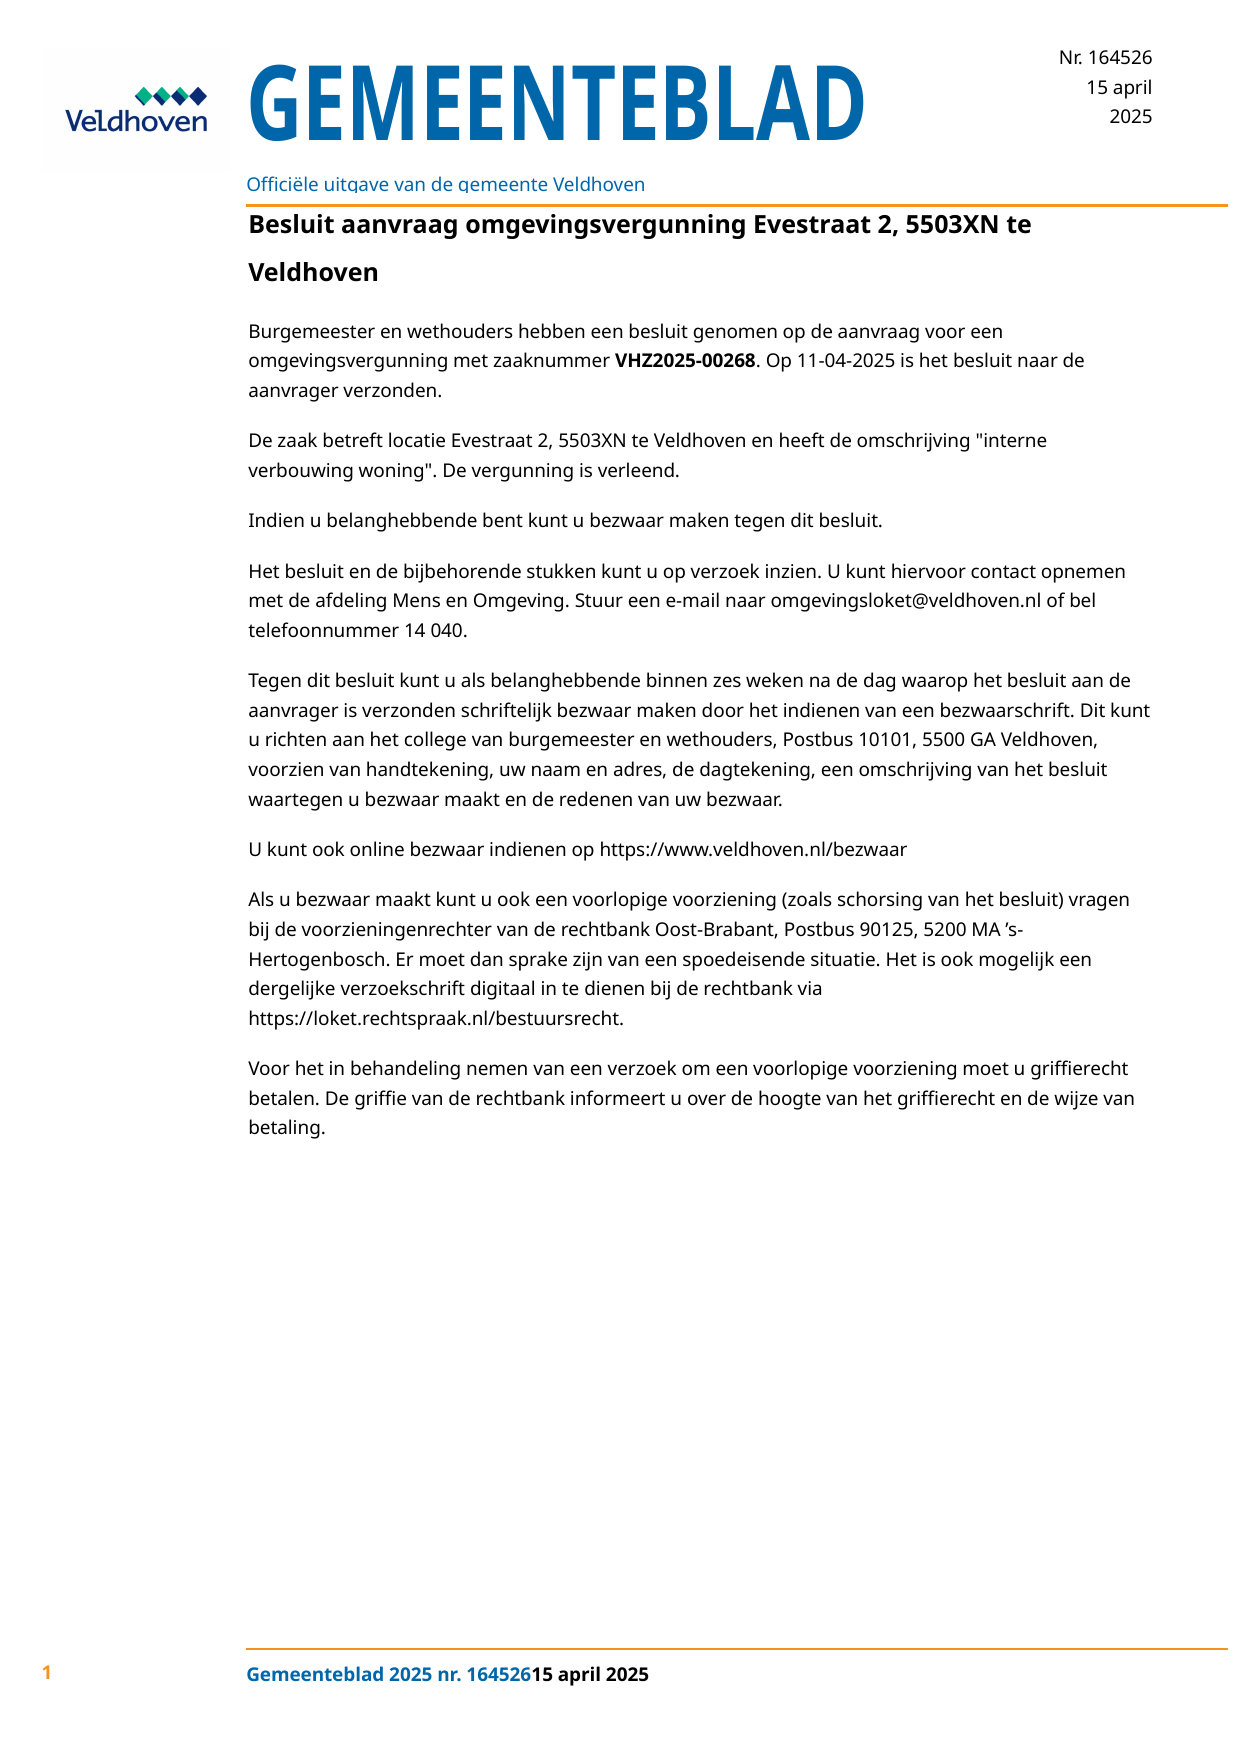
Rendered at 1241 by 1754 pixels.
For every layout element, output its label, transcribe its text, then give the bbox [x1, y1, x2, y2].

text Burgemeester en wethouders hebben een besluit genomen op de aanvraag voor een omgevingsvergunning met zaaknummer VHZ2025-00268. Op 11-04-2025 is het besluit naar de aanvrager verzonden. [248, 318, 1152, 403]
picture [41, 47, 231, 172]
text U kunt ook online bezwaar indienen op https://www.veldhoven.nl/bezwaar [248, 836, 1152, 862]
text Tegen dit besluit kunt u als belanghebbende binnen zes weken na de dag waarop het besluit aan de aanvrager is verzonden schriftelijk bezwaar maken door het indienen van een bezwaarschrift. Dit kunt u richten aan het college van burgemeester en wethouders, Postbus 10101, 5500 GA Veldhoven, voorzien van handtekening, uw naam en adres, de dagtekening, een omschrijving van het besluit waartegen u bezwaar maakt en de redenen van uw bezwaar. [248, 667, 1152, 812]
text Voor het in behandeling nemen van een verzoek om een voorlopige voorziening moet u griffierecht betalen. De griffie van de rechtbank informeert u over de hoogte van het griffierecht en de wijze van betaling. [248, 1055, 1152, 1140]
text De zaak betreft locatie Evestraat 2, 5503XN te Veldhoven en heeft de omschrijving "interne verbouwing woning". De vergunning is verleend. [248, 427, 1152, 483]
text Als u bezwaar maakt kunt u ook een voorlopige voorziening (zoals schorsing van het besluit) vragen bij de voorzieningenrechter van de rechtbank Oost-Brabant, Postbus 90125, 5200 MA ’s-Hertogenbosch. Er moet dan sprake zijn van een spoedeisende situatie. Het is ook mogelijk een dergelijke verzoekschrift digitaal in te dienen bij de rechtbank via https://loket.rechtspraak.nl/bestuursrecht. [248, 887, 1152, 1031]
text Besluit aanvraag omgevingsvergunning Evestraat 2, 5503XN te Veldhoven [248, 207, 1152, 288]
text Indien u belanghebbende bent kunt u bezwaar maken tegen dit besluit. [248, 507, 1152, 533]
text Het besluit en de bijbehorende stukken kunt u op verzoek inzien. U kunt hiervoor contact opnemen met de afdeling Mens en Omgeving. Stuur een e-mail naar omgevingsloket@veldhoven.nl of bel telefoonnummer 14 040. [248, 558, 1152, 643]
